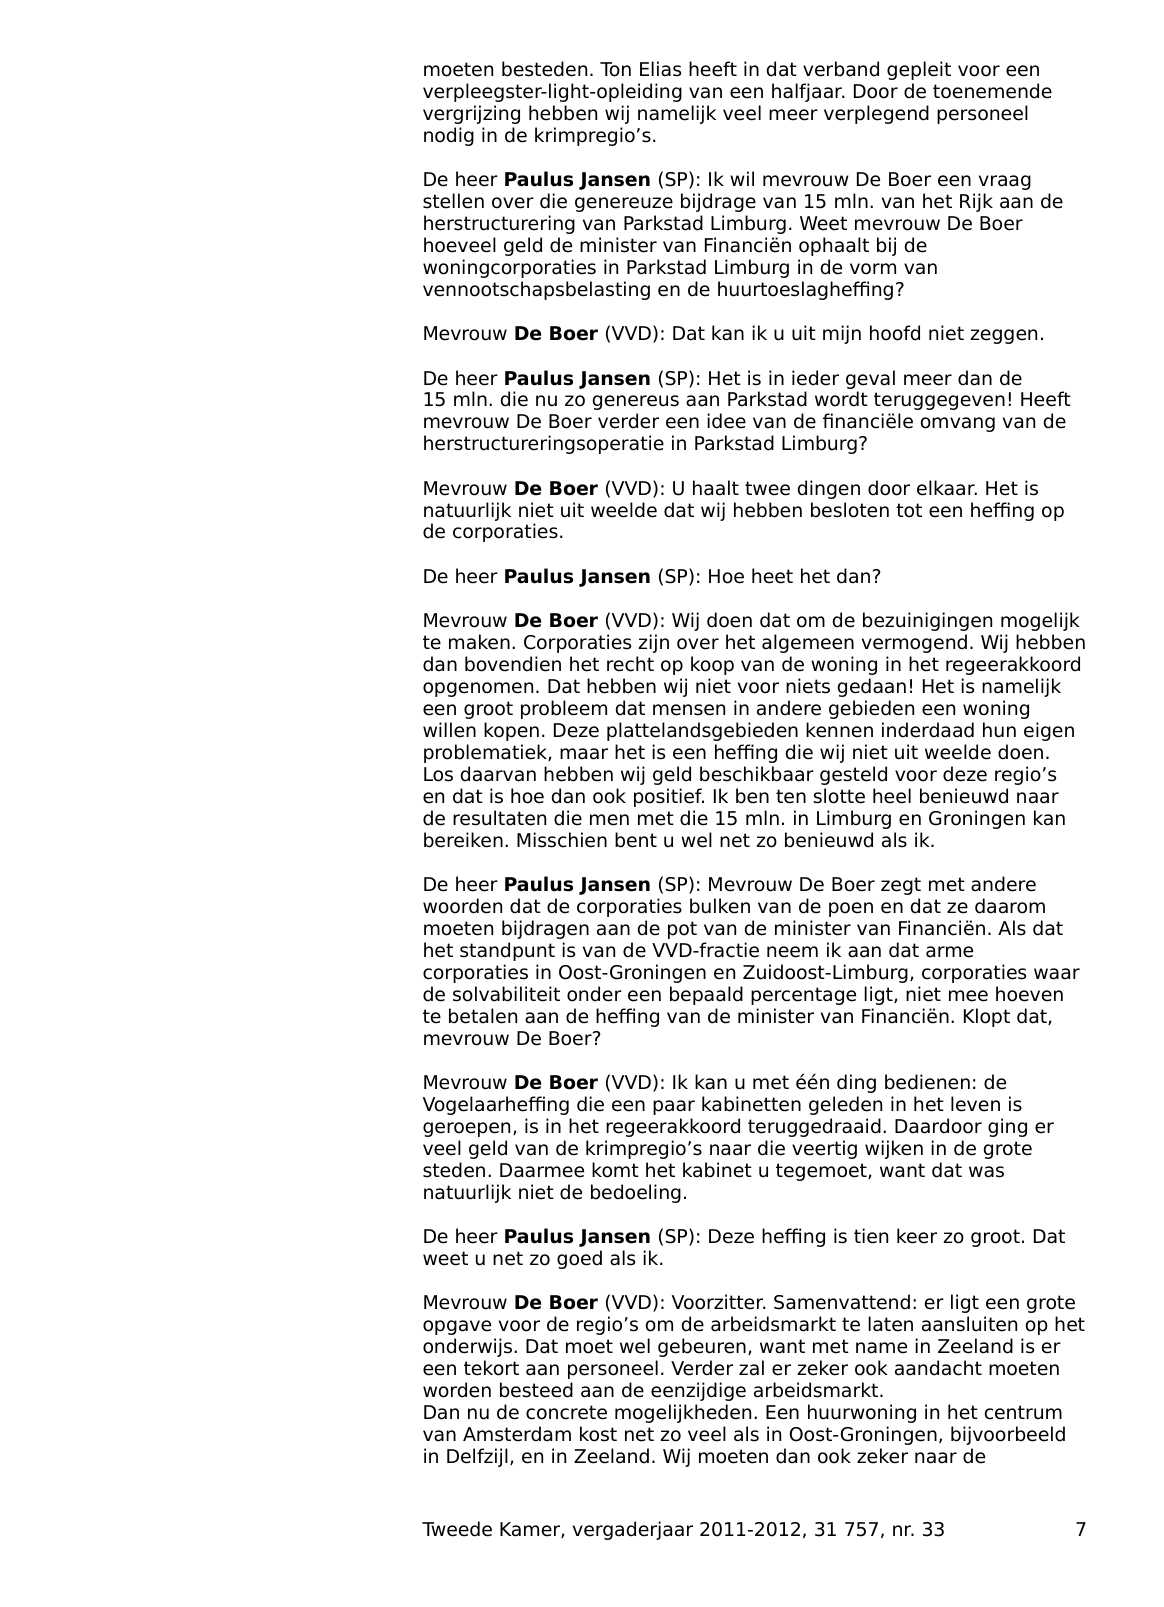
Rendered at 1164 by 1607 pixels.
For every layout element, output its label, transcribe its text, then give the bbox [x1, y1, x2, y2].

text Mevrouw De Boer (VVD): Dat kan ik u uit mijn hoofd niet zeggen. [422, 323, 1087, 345]
text De heer Paulus Jansen (SP): Ik wil mevrouw De Boer een vraag stellen over die genereuze bijdrage van 15 mln. van het Rijk aan de herstructurering van Parkstad Limburg. Weet mevrouw De Boer hoeveel geld de minister van Financiën ophaalt bij de woningcorporaties in Parkstad Limburg in de vorm van vennootschapsbelasting en de huurtoeslagheffing? [422, 169, 1087, 301]
text De heer Paulus Jansen (SP): Het is in ieder geval meer dan de 15 mln. die nu zo genereus aan Parkstad wordt teruggegeven! Heeft mevrouw De Boer verder een idee van de financiële omvang van de herstructureringsoperatie in Parkstad Limburg? [422, 367, 1087, 455]
text Dan nu de concrete mogelijkheden. Een huurwoning in het centrum van Amsterdam kost net zo veel als in Oost-Groningen, bijvoorbeeld in Delfzijl, en in Zeeland. Wij moeten dan ook zeker naar de [422, 1402, 1087, 1468]
text Mevrouw De Boer (VVD): Voorzitter. Samenvattend: er ligt een grote opgave voor de regio’s om de arbeidsmarkt te laten aansluiten op het onderwijs. Dat moet wel gebeuren, want met name in Zeeland is er een tekort aan personeel. Verder zal er zeker ook aandacht moeten worden besteed aan de eenzijdige arbeidsmarkt. [422, 1292, 1087, 1402]
text De heer Paulus Jansen (SP): Deze heffing is tien keer zo groot. Dat weet u net zo goed als ik. [422, 1226, 1087, 1270]
text De heer Paulus Jansen (SP): Mevrouw De Boer zegt met andere woorden dat de corporaties bulken van de poen en dat ze daarom moeten bijdragen aan de pot van de minister van Financiën. Als dat het standpunt is van de VVD-fractie neem ik aan dat arme corporaties in Oost-Groningen en Zuidoost-Limburg, corporaties waar de solvabiliteit onder een bepaald percentage ligt, niet mee hoeven te betalen aan de heffing van de minister van Financiën. Klopt dat, mevrouw De Boer? [422, 874, 1087, 1049]
text De heer Paulus Jansen (SP): Hoe heet het dan? [422, 566, 1087, 588]
text moeten besteden. Ton Elias heeft in dat verband gepleit voor een verpleegster-light-opleiding van een halfjaar. Door de toenemende vergrijzing hebben wij namelijk veel meer verplegend personeel nodig in de krimpregio’s. [422, 59, 1087, 147]
text Mevrouw De Boer (VVD): Wij doen dat om de bezuinigingen mogelijk te maken. Corporaties zijn over het algemeen vermogend. Wij hebben dan bovendien het recht op koop van de woning in het regeerakkoord opgenomen. Dat hebben wij niet voor niets gedaan! Het is namelijk een groot probleem dat mensen in andere gebieden een woning willen kopen. Deze plattelandsgebieden kennen inderdaad hun eigen problematiek, maar het is een heffing die wij niet uit weelde doen. Los daarvan hebben wij geld beschikbaar gesteld voor deze regio’s en dat is hoe dan ook positief. Ik ben ten slotte heel benieuwd naar de resultaten die men met die 15 mln. in Limburg en Groningen kan bereiken. Misschien bent u wel net zo benieuwd als ik. [422, 610, 1087, 852]
text Mevrouw De Boer (VVD): Ik kan u met één ding bedienen: de Vogelaarheffing die een paar kabinetten geleden in het leven is geroepen, is in het regeerakkoord teruggedraaid. Daardoor ging er veel geld van de krimpregio’s naar die veertig wijken in de grote steden. Daarmee komt het kabinet u tegemoet, want dat was natuurlijk niet de bedoeling. [422, 1072, 1087, 1204]
text Mevrouw De Boer (VVD): U haalt twee dingen door elkaar. Het is natuurlijk niet uit weelde dat wij hebben besloten tot een heffing op de corporaties. [422, 477, 1087, 543]
